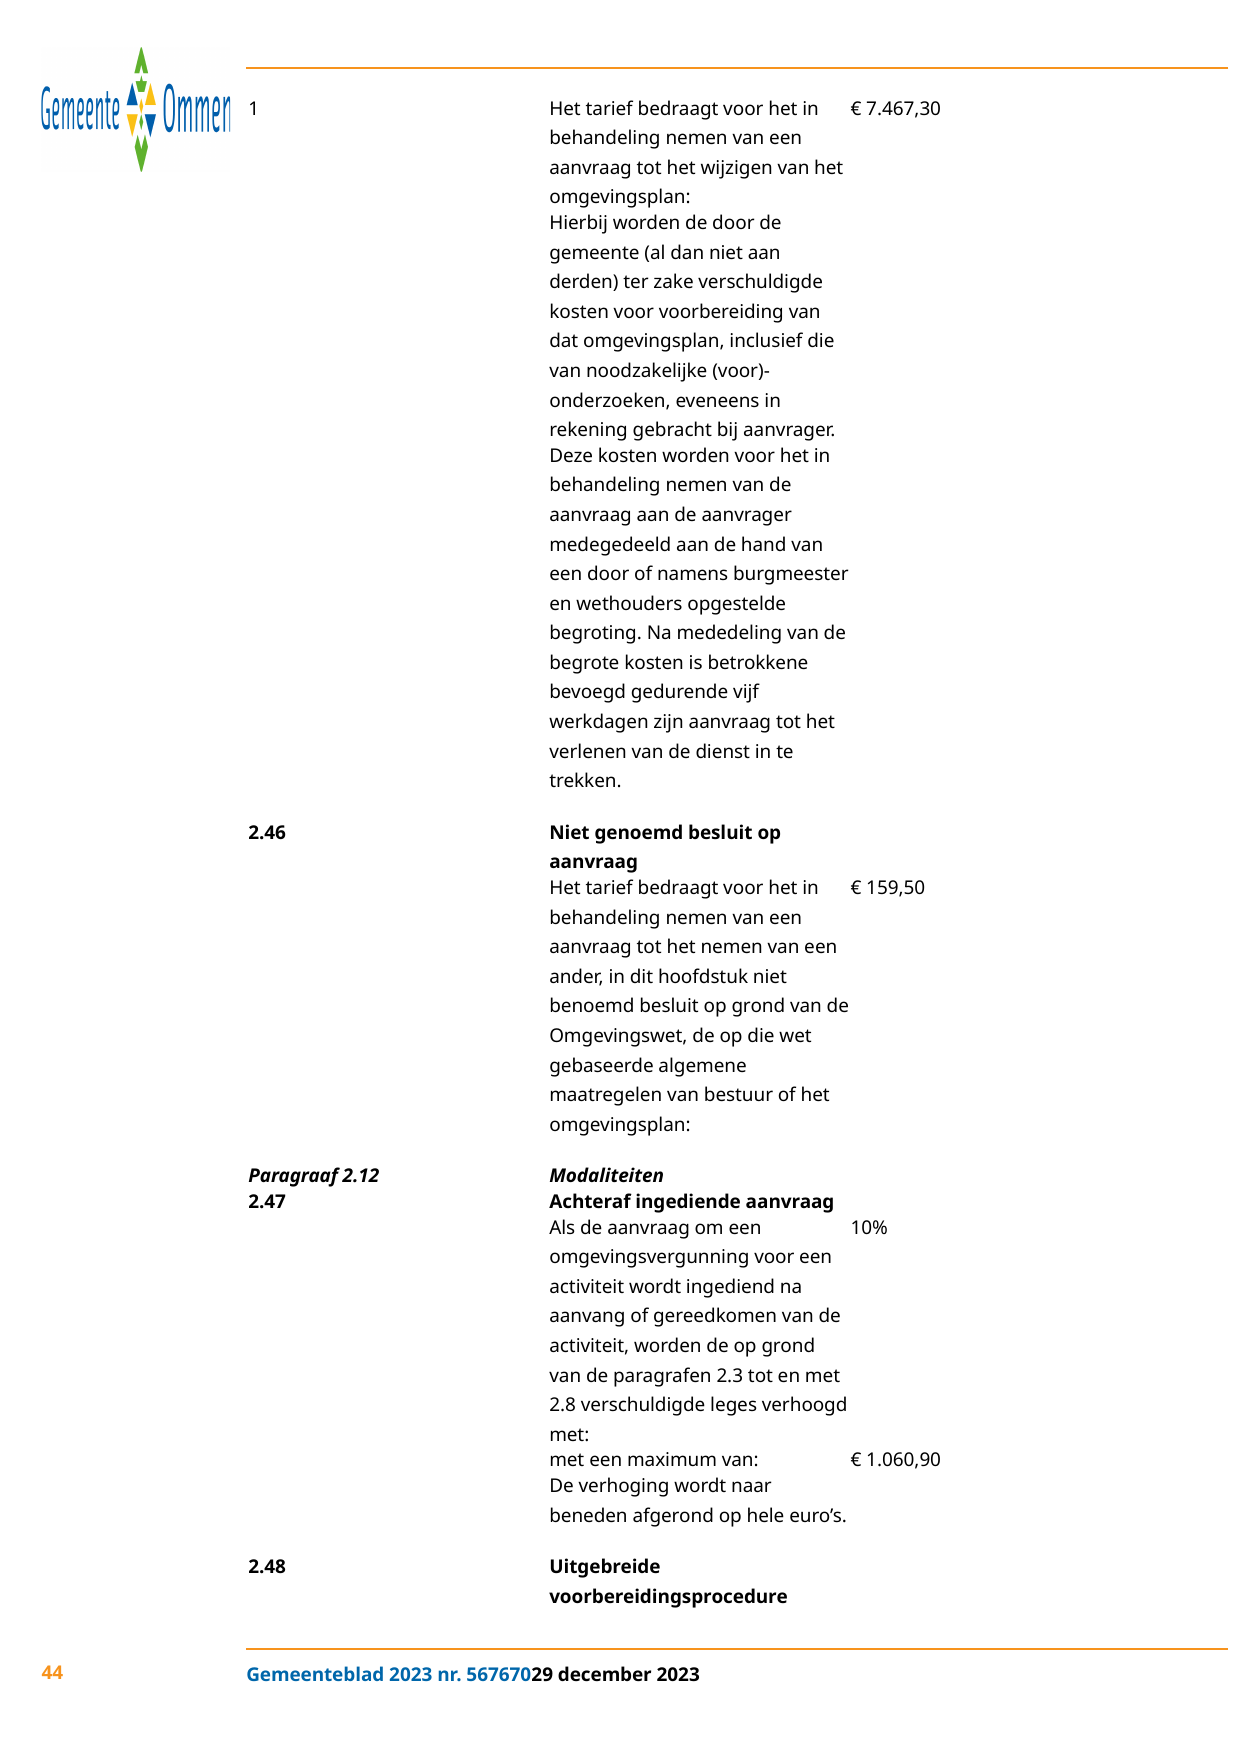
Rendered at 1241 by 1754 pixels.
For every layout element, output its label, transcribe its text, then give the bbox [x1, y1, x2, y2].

table_cell [549, 1528, 850, 1553]
table_cell [248, 793, 549, 819]
table_cell [549, 1137, 850, 1162]
table_cell [248, 1528, 549, 1553]
table_cell Deze kosten worden voor het in behandeling nemen van de aanvraag aan de aanvrager medegedeeld aan de hand van een door of namens burgmeester en wethouders opgestelde begroting. Na mededeling van de begrote kosten is betrokkene bevoegd gedurende vijf werkdagen zijn aanvraag tot het verlenen van de dienst in te trekken. [549, 442, 850, 793]
table_cell 10% [850, 1214, 1152, 1447]
table_cell [248, 442, 549, 793]
table_cell Hierbij worden de door de gemeente (al dan niet aan derden) ter zake verschuldigde kosten voor voorbereiding van dat omgevingsplan, inclusief die van noodzakelijke (voor)-onderzoeken, eveneens in rekening gebracht bij aanvrager. [549, 209, 850, 442]
table_cell [850, 1163, 1152, 1188]
table_cell € 1.060,90 [850, 1447, 1152, 1472]
table_cell Modaliteiten [549, 1163, 850, 1188]
table_cell Achteraf ingediende aanvraag [549, 1188, 850, 1214]
table_cell [850, 1528, 1152, 1553]
table_cell Het tarief bedraagt voor het in behandeling nemen van een aanvraag tot het nemen van een ander, in dit hoofdstuk niet benoemd besluit op grond van de Omgevingswet, de op die wet gebaseerde algemene maatregelen van bestuur of het omgevingsplan: [549, 874, 850, 1137]
table_cell 2.46 [248, 819, 549, 874]
table_cell met een maximum van: [549, 1447, 850, 1472]
table_cell De verhoging wordt naar beneden afgerond op hele euro’s. [549, 1473, 850, 1528]
table_cell 2.48 [248, 1554, 549, 1609]
table_cell [850, 793, 1152, 819]
table_cell [248, 874, 549, 1137]
table_cell [248, 1214, 549, 1447]
table_cell [850, 819, 1152, 874]
table_cell [850, 1188, 1152, 1214]
table_cell Paragraaf 2.12 [248, 1163, 549, 1188]
table_cell [549, 793, 850, 819]
table_cell [850, 1137, 1152, 1162]
table_cell € 7.467,30 [850, 95, 1152, 209]
table_cell 2.47 [248, 1188, 549, 1214]
table_cell [850, 1473, 1152, 1528]
table_cell € 159,50 [850, 874, 1152, 1137]
table_cell [248, 1473, 549, 1528]
table_cell Niet genoemd besluit op aanvraag [549, 819, 850, 874]
table_cell 1 [248, 95, 549, 209]
table_cell Als de aanvraag om een omgevingsvergunning voor een activiteit wordt ingediend na aanvang of gereedkomen van de activiteit, worden de op grond van de paragrafen 2.3 tot en met 2.8 verschuldigde leges verhoogd met: [549, 1214, 850, 1447]
picture [41, 47, 231, 172]
table_cell [850, 209, 1152, 442]
table_cell [248, 1447, 549, 1472]
table_cell Uitgebreide voorbereidingsprocedure [549, 1554, 850, 1609]
table_cell [248, 209, 549, 442]
table_cell [850, 442, 1152, 793]
table_cell Het tarief bedraagt voor het in behandeling nemen van een aanvraag tot het wijzigen van het omgevingsplan: [549, 95, 850, 209]
table_cell [850, 1554, 1152, 1609]
table_cell [248, 1137, 549, 1162]
